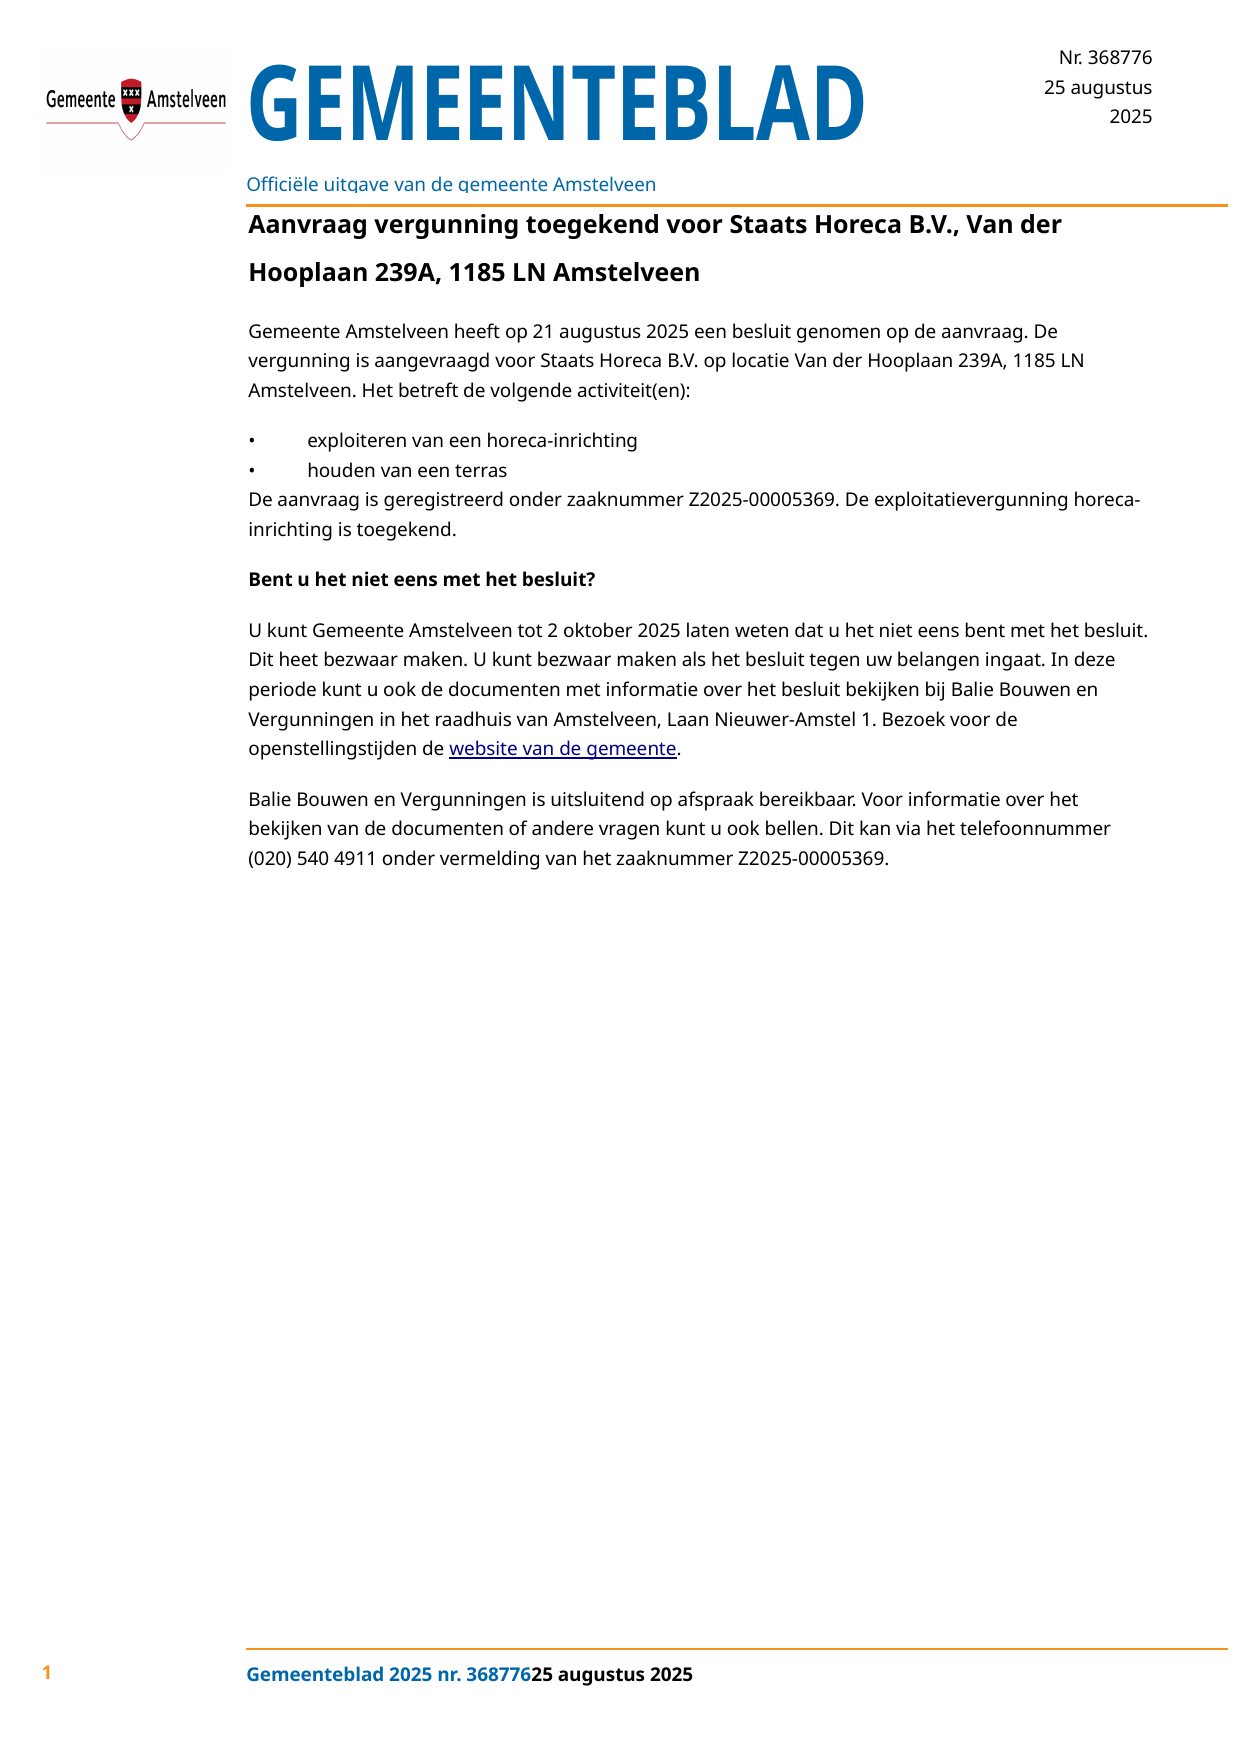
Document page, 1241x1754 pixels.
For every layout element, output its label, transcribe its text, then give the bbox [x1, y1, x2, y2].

picture [41, 47, 231, 172]
text Gemeente Amstelveen heeft op 21 augustus 2025 een besluit genomen op de aanvraag. De vergunning is aangevraagd voor Staats Horeca B.V. op locatie Van der Hooplaan 239A, 1185 LN Amstelveen. Het betreft de volgende activiteit(en): [248, 318, 1152, 403]
list houden van een terras [248, 457, 1152, 483]
text U kunt Gemeente Amstelveen tot 2 oktober 2025 laten weten dat u het niet eens bent met het besluit. Dit heet bezwaar maken. U kunt bezwaar maken als het besluit tegen uw belangen ingaat. In deze periode kunt u ook de documenten met informatie over het besluit bekijken bij Balie Bouwen en Vergunningen in het raadhuis van Amstelveen, Laan Nieuwer-Amstel 1. Bezoek voor de openstellingstijden de website van de gemeente. [248, 617, 1152, 761]
text De aanvraag is geregistreerd onder zaaknummer Z2025-00005369. De exploitatievergunning horeca-inrichting is toegekend. [248, 487, 1152, 542]
list exploiteren van een horeca-inrichting [248, 427, 1152, 453]
text Balie Bouwen en Vergunningen is uitsluitend op afspraak bereikbaar. Voor informatie over het bekijken van de documenten of andere vragen kunt u ook bellen. Dit kan via het telefoonnummer (020) 540 4911 onder vermelding van het zaaknummer Z2025-00005369. [248, 786, 1152, 871]
text Aanvraag vergunning toegekend voor Staats Horeca B.V., Van der Hooplaan 239A, 1185 LN Amstelveen [248, 207, 1152, 288]
text Bent u het niet eens met het besluit? [248, 567, 1152, 592]
